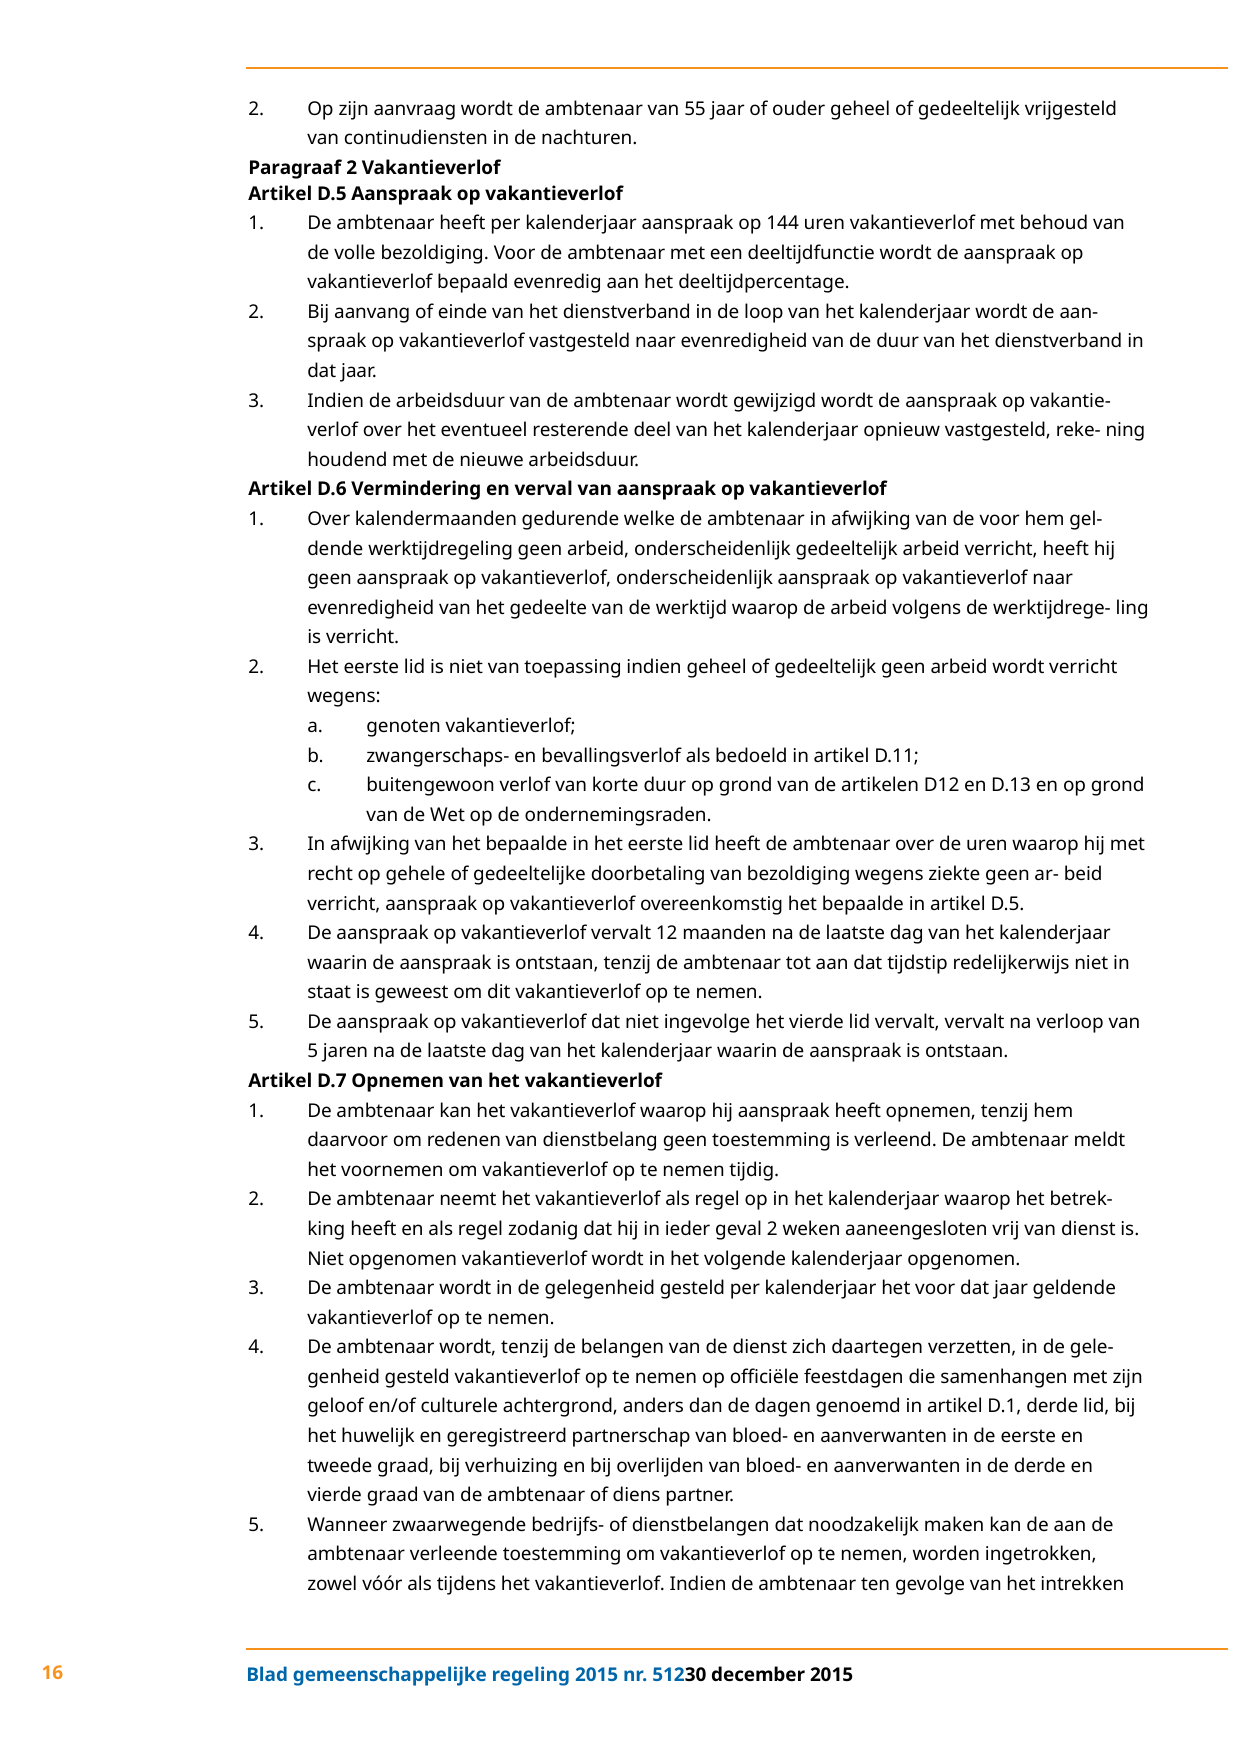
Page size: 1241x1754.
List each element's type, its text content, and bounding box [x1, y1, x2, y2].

text Paragraaf 2 Vakantieverlof [248, 154, 1152, 180]
list De aanspraak op vakantieverlof dat niet ingevolge het vierde lid vervalt, vervalt na verloop van 5 jaren na de laatste dag van het kalenderjaar waarin de aanspraak is ontstaan. [248, 1008, 1152, 1063]
list De ambtenaar neemt het vakantieverlof als regel op in het kalenderjaar waarop het betrek- king heeft en als regel zodanig dat hij in ieder geval 2 weken aaneengesloten vrij van dienst is. Niet opgenomen vakantieverlof wordt in het volgende kalenderjaar opgenomen. [248, 1186, 1152, 1270]
picture [41, 47, 231, 172]
list genoten vakantieverlof; [307, 712, 1152, 738]
text Artikel D.7 Opnemen van het vakantieverlof [248, 1067, 1152, 1093]
list buitengewoon verlof van korte duur op grond van de artikelen D12 en D.13 en op grond van de Wet op de ondernemingsraden. [307, 771, 1152, 827]
list zwangerschaps- en bevallingsverlof als bedoeld in artikel D.11; [307, 742, 1152, 767]
list De ambtenaar heeft per kalenderjaar aanspraak op 144 uren vakantieverlof met behoud van de volle bezoldiging. Voor de ambtenaar met een deeltijdfunctie wordt de aanspraak op vakantieverlof bepaald evenredig aan het deeltijdpercentage. [248, 209, 1152, 294]
list Op zijn aanvraag wordt de ambtenaar van 55 jaar of ouder geheel of gedeeltelijk vrijgesteld van continudiensten in de nachturen. [248, 95, 1152, 150]
list Indien de arbeidsduur van de ambtenaar wordt gewijzigd wordt de aanspraak op vakantie- verlof over het eventueel resterende deel van het kalenderjaar opnieuw vastgesteld, reke- ning houdend met de nieuwe arbeidsduur. [248, 387, 1152, 472]
list De ambtenaar kan het vakantieverlof waarop hij aanspraak heeft opnemen, tenzij hem daarvoor om redenen van dienstbelang geen toestemming is verleend. De ambtenaar meldt het voornemen om vakantieverlof op te nemen tijdig. [248, 1097, 1152, 1182]
list Over kalendermaanden gedurende welke de ambtenaar in afwijking van de voor hem gel- dende werktijdregeling geen arbeid, onderscheidenlijk gedeeltelijk arbeid verricht, heeft hij geen aanspraak op vakantieverlof, onderscheidenlijk aanspraak op vakantieverlof naar evenredigheid van het gedeelte van de werktijd waarop de arbeid volgens de werktijdrege- ling is verricht. [248, 505, 1152, 649]
list Bij aanvang of einde van het dienstverband in de loop van het kalenderjaar wordt de aan- spraak op vakantieverlof vastgesteld naar evenredigheid van de duur van het dienstverband in dat jaar. [248, 298, 1152, 383]
list Wanneer zwaarwegende bedrijfs- of dienstbelangen dat noodzakelijk maken kan de aan de ambtenaar verleende toestemming om vakantieverlof op te nemen, worden ingetrokken, zowel vóór als tijdens het vakantieverlof. Indien de ambtenaar ten gevolge van het intrekken [248, 1511, 1152, 1596]
text Artikel D.6 Vermindering en verval van aanspraak op vakantieverlof [248, 476, 1152, 501]
list De aanspraak op vakantieverlof vervalt 12 maanden na de laatste dag van het kalenderjaar waarin de aanspraak is ontstaan, tenzij de ambtenaar tot aan dat tijdstip redelijkerwijs niet in staat is geweest om dit vakantieverlof op te nemen. [248, 919, 1152, 1004]
list De ambtenaar wordt in de gelegenheid gesteld per kalenderjaar het voor dat jaar geldende vakantieverlof op te nemen. [248, 1274, 1152, 1329]
text Artikel D.5 Aanspraak op vakantieverlof [248, 180, 1152, 205]
list Het eerste lid is niet van toepassing indien geheel of gedeeltelijk geen arbeid wordt verricht wegens: [248, 653, 1152, 708]
list In afwijking van het bepaalde in het eerste lid heeft de ambtenaar over de uren waarop hij met recht op gehele of gedeeltelijke doorbetaling van bezoldiging wegens ziekte geen ar- beid verricht, aanspraak op vakantieverlof overeenkomstig het bepaalde in artikel D.5. [248, 831, 1152, 915]
list De ambtenaar wordt, tenzij de belangen van de dienst zich daartegen verzetten, in de gele- genheid gesteld vakantieverlof op te nemen op officiële feestdagen die samenhangen met zijn geloof en/of culturele achtergrond, anders dan de dagen genoemd in artikel D.1, derde lid, bij het huwelijk en geregistreerd partnerschap van bloed- en aanverwanten in de eerste en tweede graad, bij verhuizing en bij overlijden van bloed- en aanverwanten in de derde en vierde graad van de ambtenaar of diens partner. [248, 1333, 1152, 1507]
